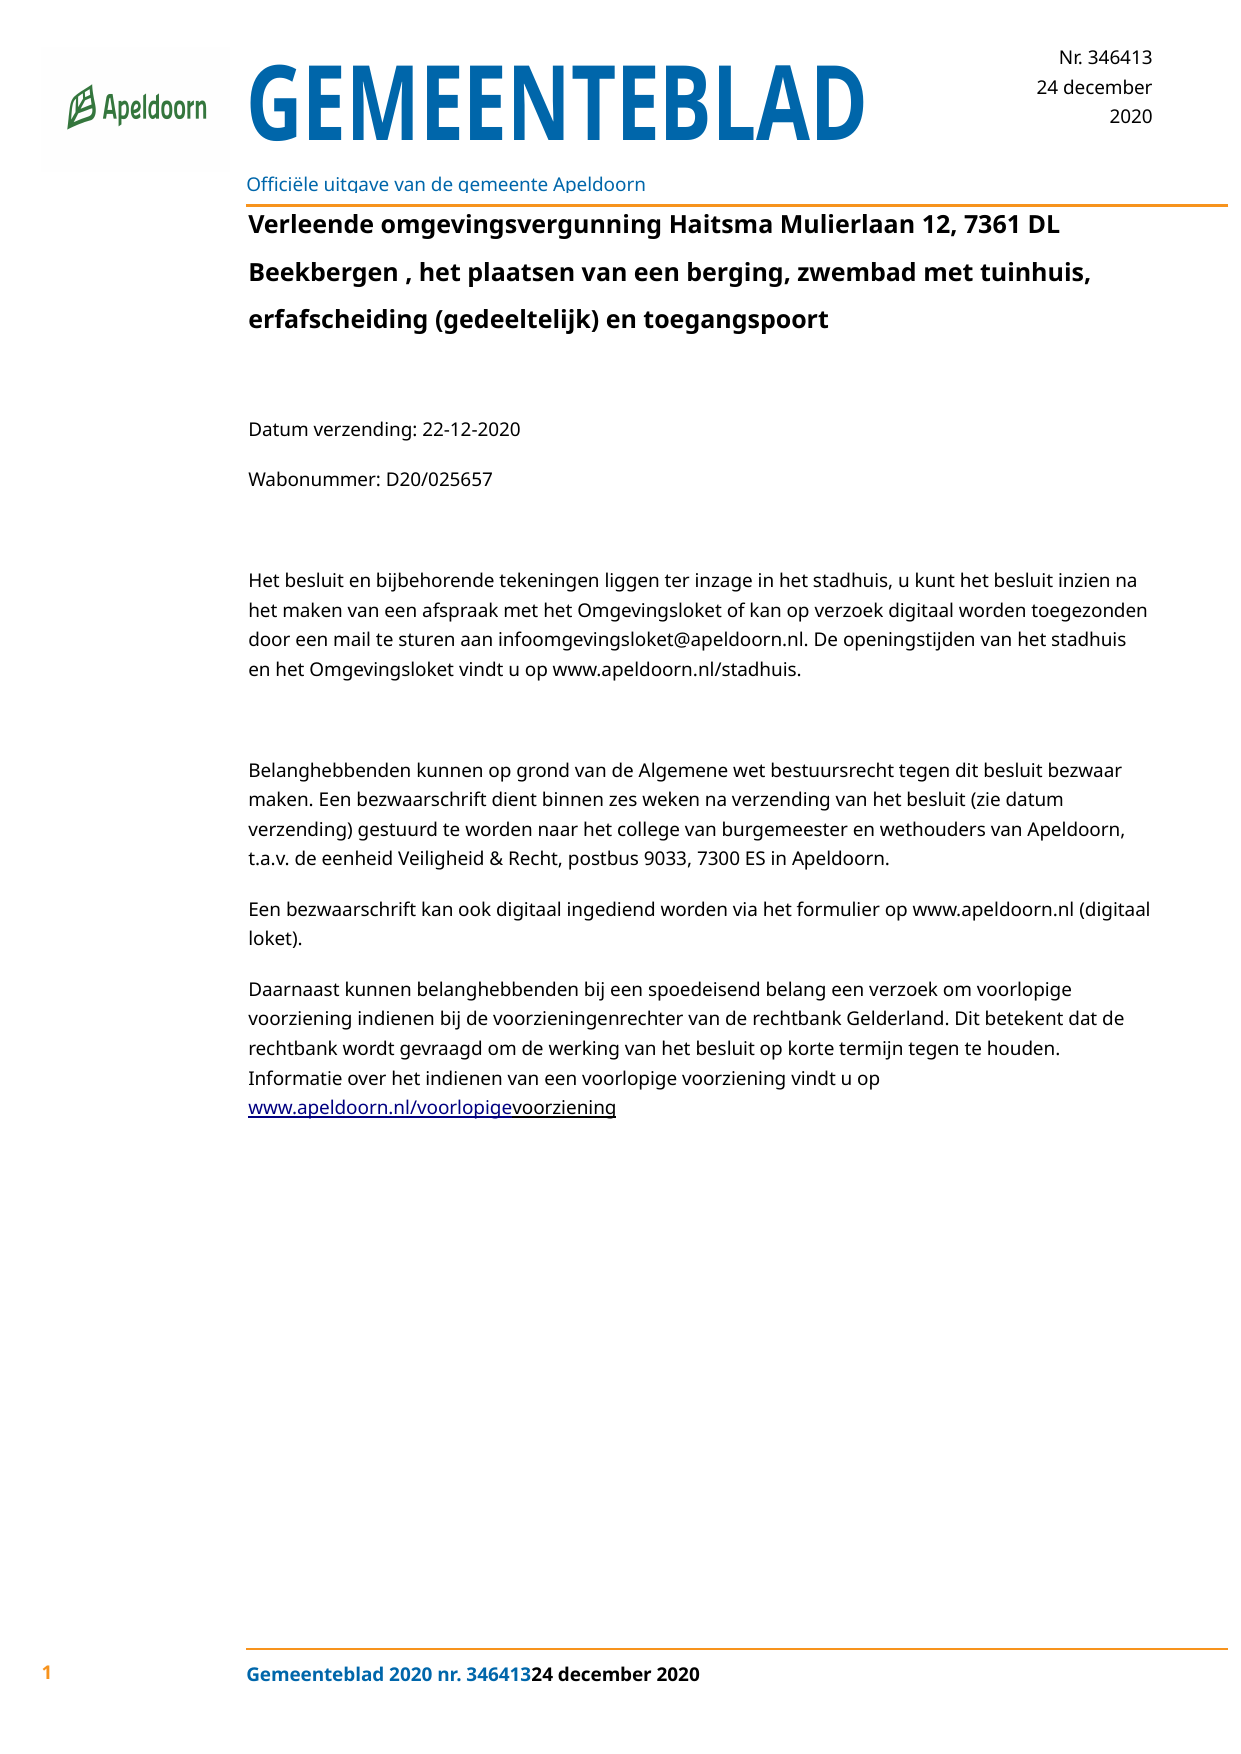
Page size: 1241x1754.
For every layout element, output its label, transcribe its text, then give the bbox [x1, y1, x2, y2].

text Verleende omgevingsvergunning Haitsma Mulierlaan 12, 7361 DL Beekbergen , het plaatsen van een berging, zwembad met tuinhuis, erfafscheiding (gedeeltelijk) en toegangspoort [248, 207, 1152, 336]
text Datum verzending: 22-12-2020 [248, 416, 1152, 442]
text Wabonummer: D20/025657 [248, 466, 1152, 492]
picture [41, 47, 231, 172]
text Daarnaast kunnen belanghebbenden bij een spoedeisend belang een verzoek om voorlopige voorziening indienen bij de voorzieningenrechter van de rechtbank Gelderland. Dit betekent dat de rechtbank wordt gevraagd om de werking van het besluit op korte termijn tegen te houden. Informatie over het indienen van een voorlopige voorziening vindt u op www.apeldoorn.nl/voorlopigevoorziening [248, 976, 1152, 1120]
text Een bezwaarschrift kan ook digitaal ingediend worden via het formulier op www.apeldoorn.nl (digitaal loket). [248, 896, 1152, 951]
text Het besluit en bijbehorende tekeningen liggen ter inzage in het stadhuis, u kunt het besluit inzien na het maken van een afspraak met het Omgevingsloket of kan op verzoek digitaal worden toegezonden door een mail te sturen aan infoomgevingsloket@apeldoorn.nl. De openingstijden van het stadhuis en het Omgevingsloket vindt u op www.apeldoorn.nl/stadhuis. [248, 567, 1152, 682]
text Belanghebbenden kunnen op grond van de Algemene wet bestuursrecht tegen dit besluit bezwaar maken. Een bezwaarschrift dient binnen zes weken na verzending van het besluit (zie datum verzending) gestuurd te worden naar het college van burgemeester en wethouders van Apeldoorn, t.a.v. de eenheid Veiligheid & Recht, postbus 9033, 7300 ES in Apeldoorn. [248, 757, 1152, 871]
